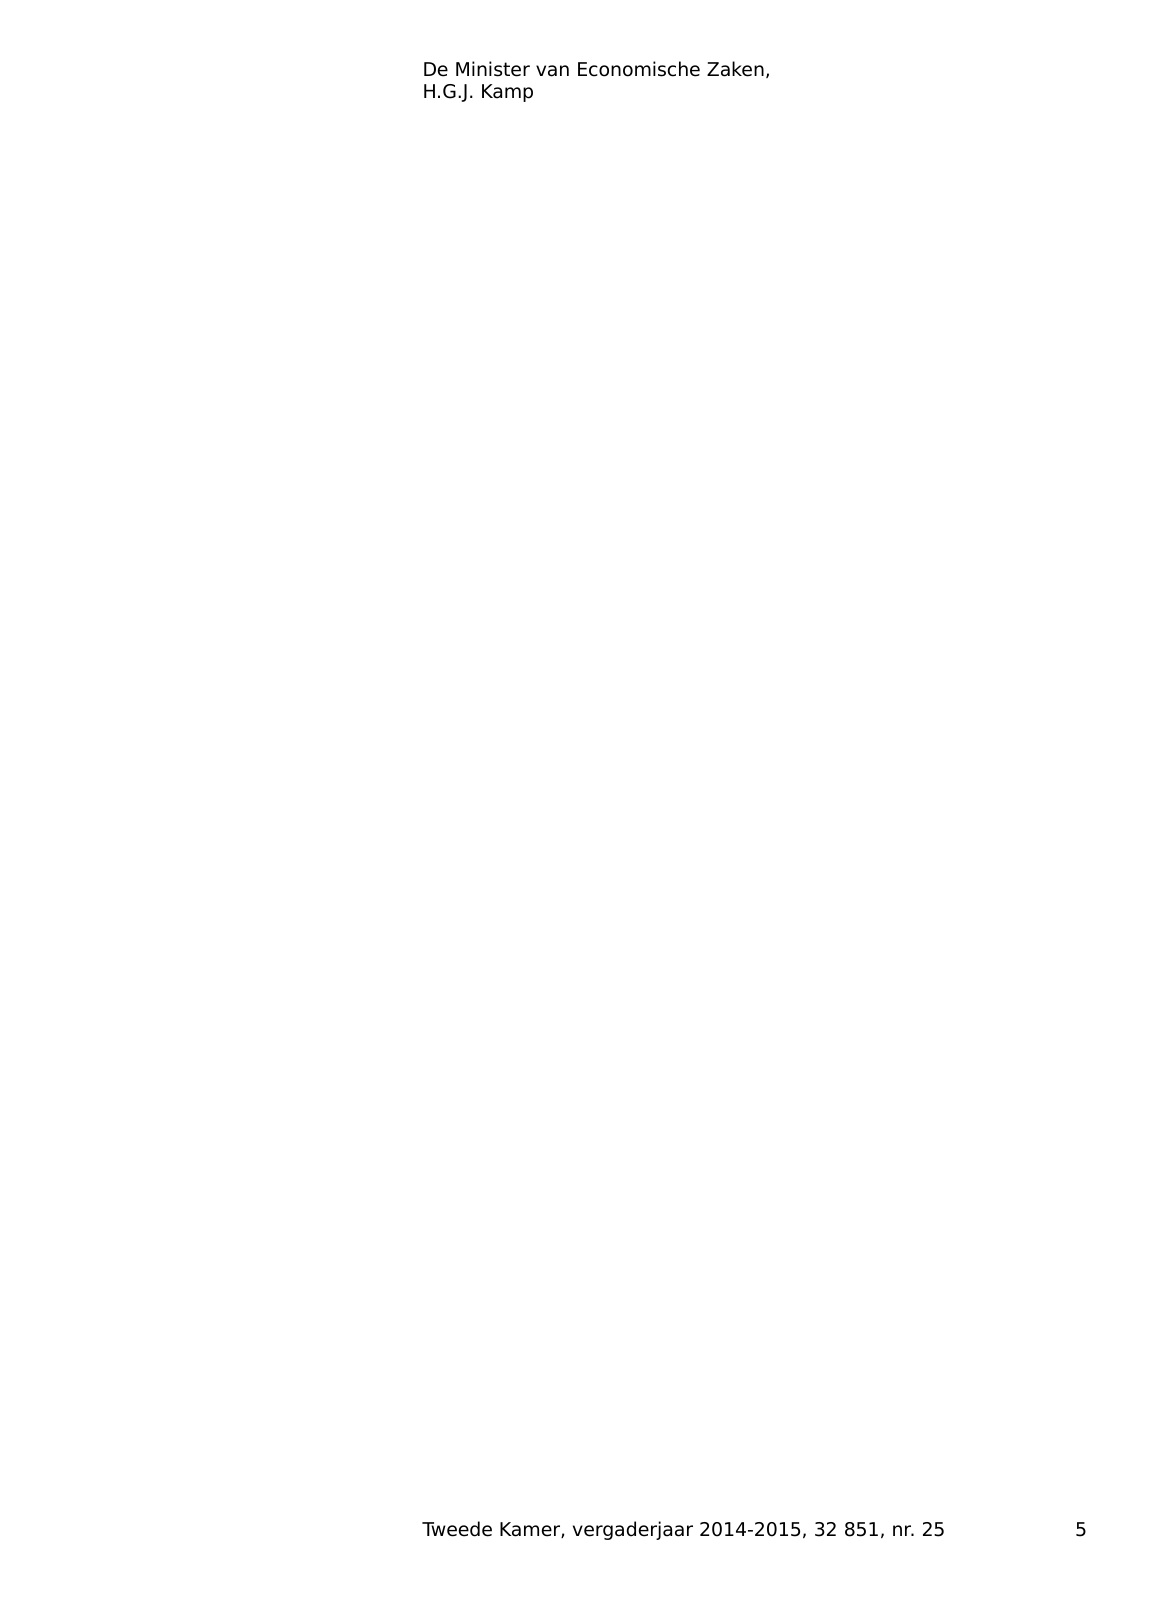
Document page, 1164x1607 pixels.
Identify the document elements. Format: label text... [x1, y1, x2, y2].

text De Minister van Economische Zaken, H.G.J. Kamp [422, 59, 1087, 103]
